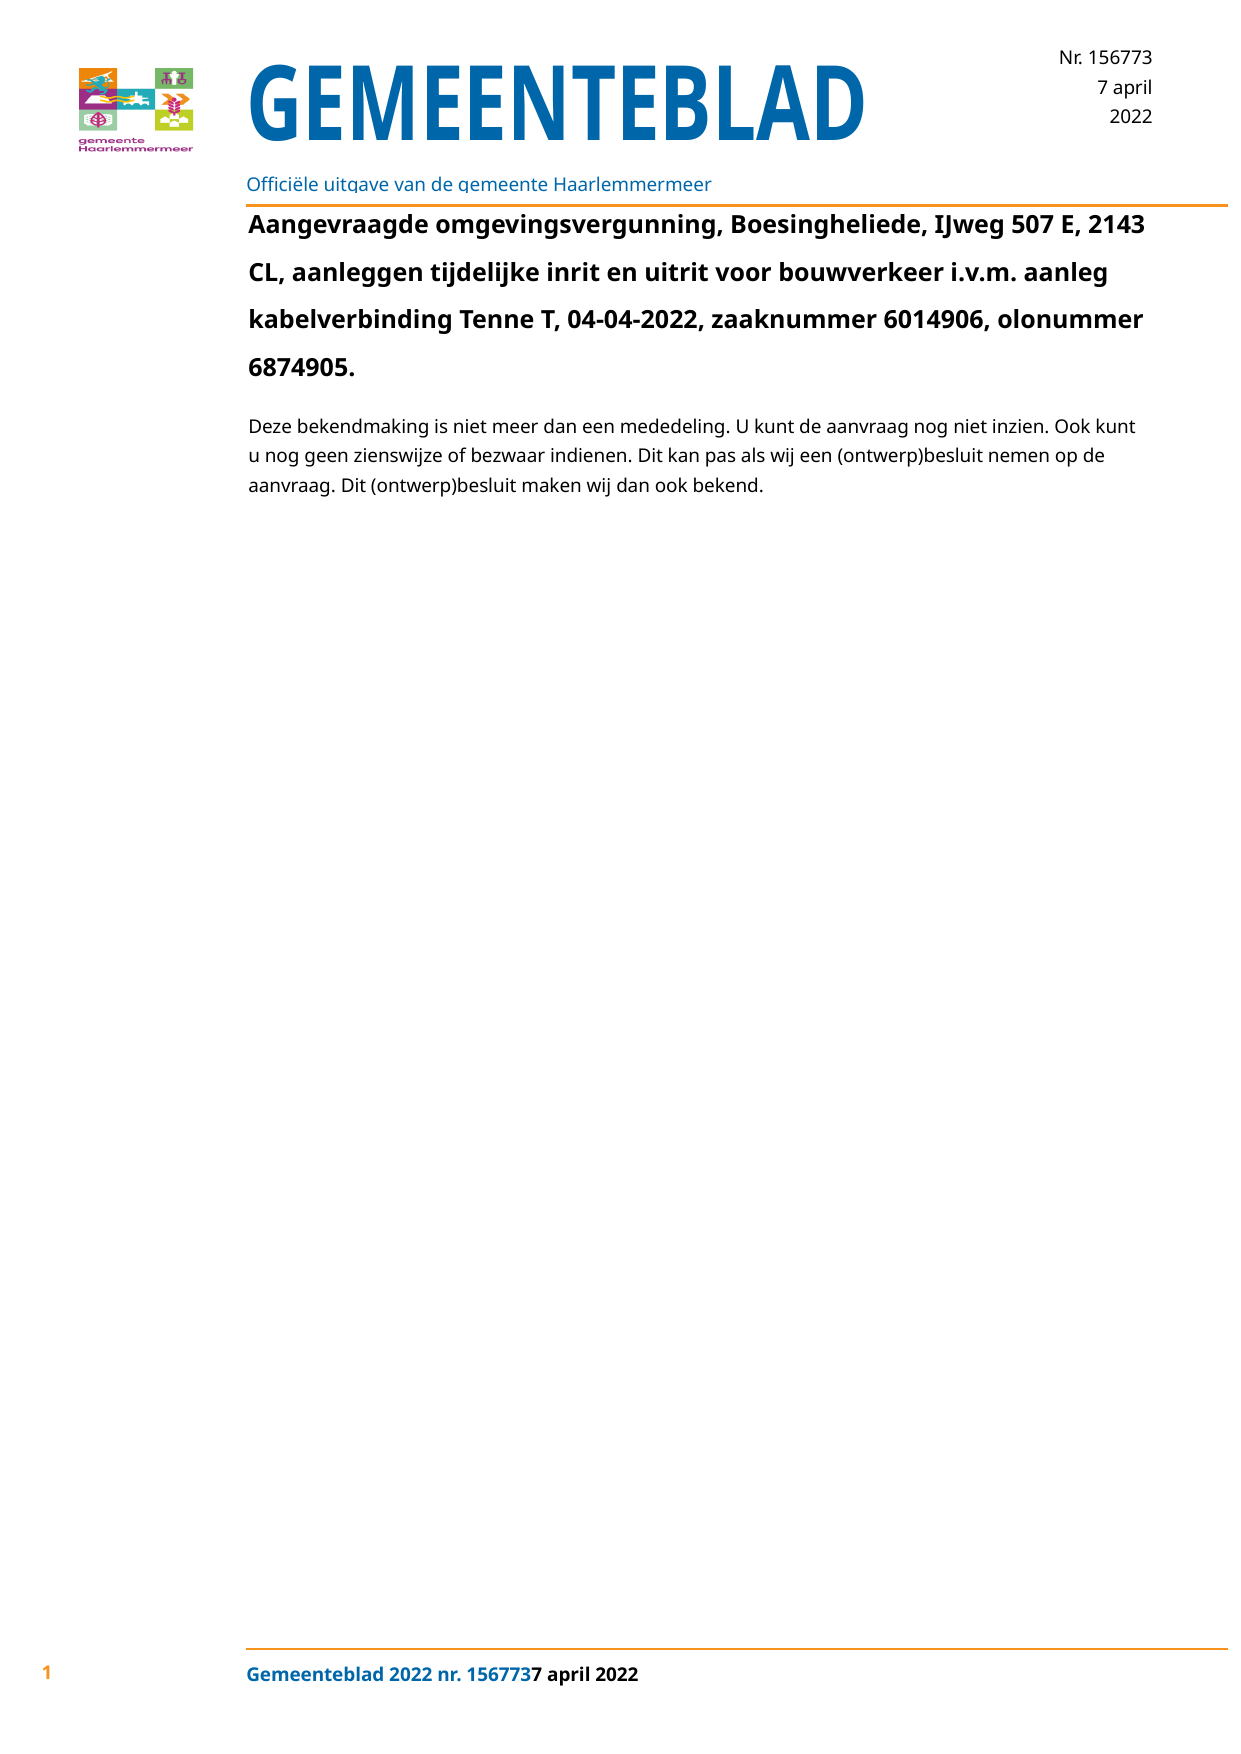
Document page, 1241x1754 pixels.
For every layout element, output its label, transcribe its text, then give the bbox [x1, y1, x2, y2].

text Aangevraagde omgevingsvergunning, Boesingheliede, IJweg 507 E, 2143 CL, aanleggen tijdelijke inrit en uitrit voor bouwverkeer i.v.m. aanleg kabelverbinding Tenne T, 04-04-2022, zaaknummer 6014906, olonummer 6874905. [248, 207, 1152, 384]
text Deze bekendmaking is niet meer dan een mededeling. U kunt de aanvraag nog niet inzien. Ook kunt u nog geen zienswijze of bezwaar indienen. Dit kan pas als wij een (ontwerp)besluit nemen op de aanvraag. Dit (ontwerp)besluit maken wij dan ook bekend. [248, 413, 1152, 498]
picture [41, 47, 231, 172]
